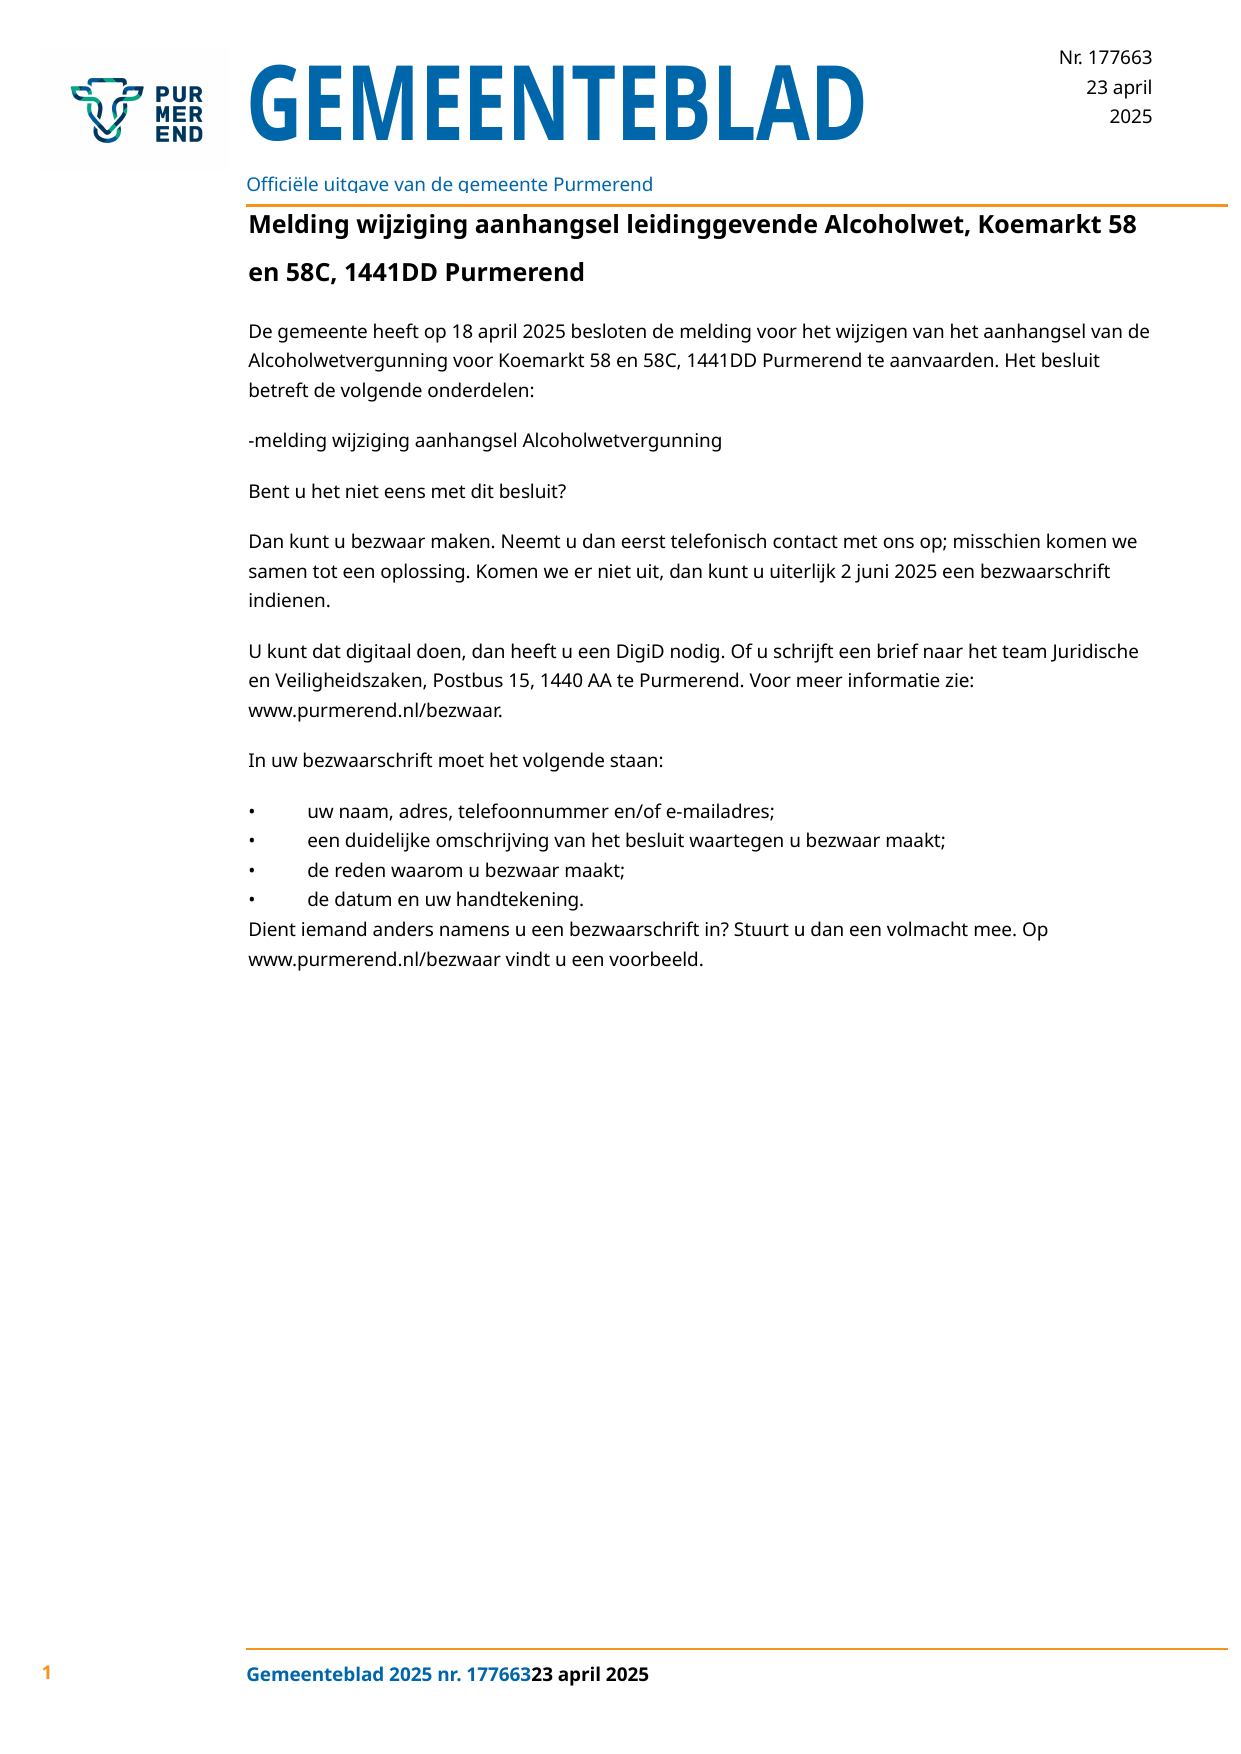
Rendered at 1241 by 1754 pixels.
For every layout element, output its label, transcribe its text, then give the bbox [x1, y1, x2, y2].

list uw naam, adres, telefoonnummer en/of e-mailadres; [248, 798, 1152, 824]
text In uw bezwaarschrift moet het volgende staan: [248, 747, 1152, 773]
text U kunt dat digitaal doen, dan heeft u een DigiD nodig. Of u schrijft een brief naar het team Juridische en Veiligheidszaken, Postbus 15, 1440 AA te Purmerend. Voor meer informatie zie: www.purmerend.nl/bezwaar. [248, 638, 1152, 723]
picture [41, 47, 231, 172]
list een duidelijke omschrijving van het besluit waartegen u bezwaar maakt; [248, 827, 1152, 853]
text Melding wijziging aanhangsel leidinggevende Alcoholwet, Koemarkt 58 en 58C, 1441DD Purmerend [248, 207, 1152, 288]
list de reden waarom u bezwaar maakt; [248, 857, 1152, 883]
text Dient iemand anders namens u een bezwaarschrift in? Stuurt u dan een volmacht mee. Op www.purmerend.nl/bezwaar vindt u een voorbeeld. [248, 916, 1152, 972]
list de datum en uw handtekening. [248, 887, 1152, 912]
text De gemeente heeft op 18 april 2025 besloten de melding voor het wijzigen van het aanhangsel van de Alcoholwetvergunning voor Koemarkt 58 en 58C, 1441DD Purmerend te aanvaarden. Het besluit betreft de volgende onderdelen: [248, 318, 1152, 403]
text Dan kunt u bezwaar maken. Neemt u dan eerst telefonisch contact met ons op; misschien komen we samen tot een oplossing. Komen we er niet uit, dan kunt u uiterlijk 2 juni 2025 een bezwaarschrift indienen. [248, 528, 1152, 613]
text Bent u het niet eens met dit besluit? [248, 478, 1152, 504]
text -melding wijziging aanhangsel Alcoholwetvergunning [248, 427, 1152, 453]
